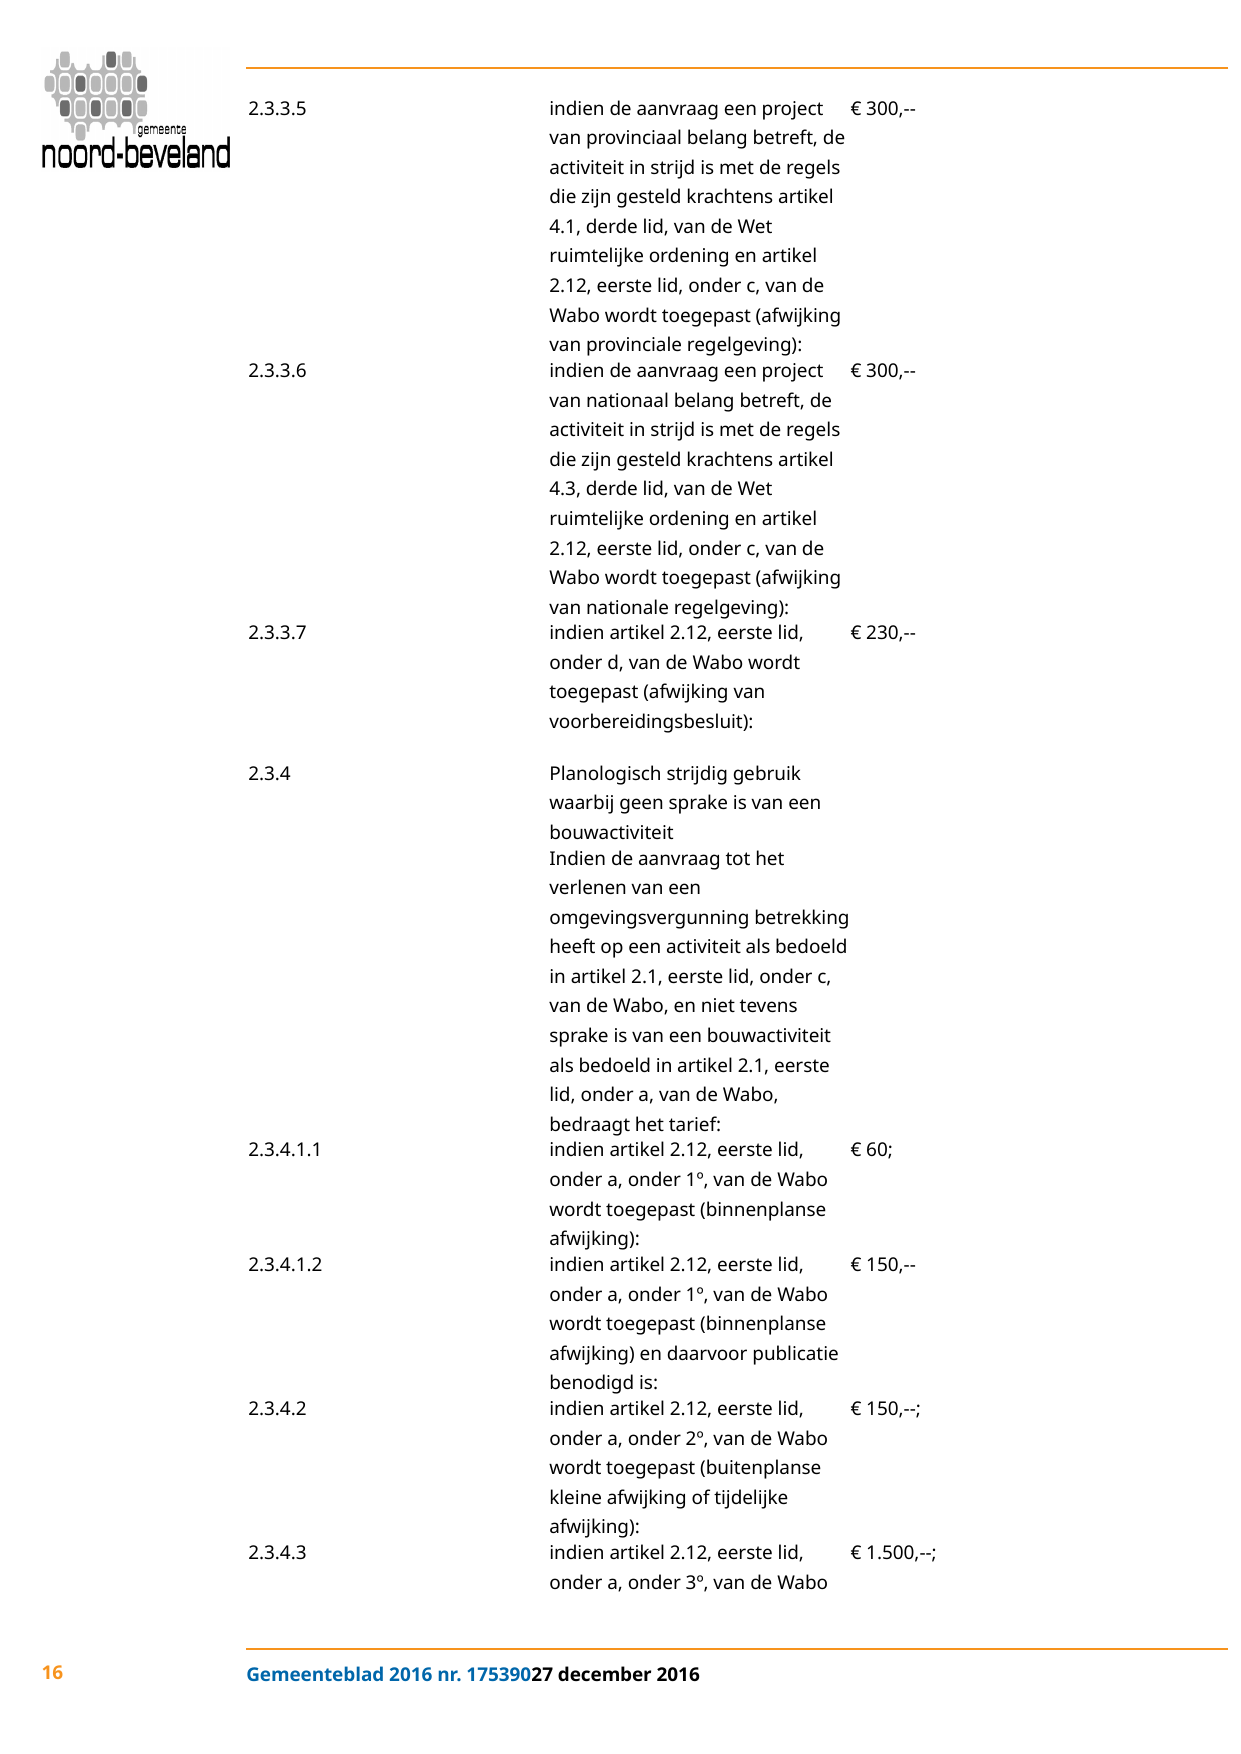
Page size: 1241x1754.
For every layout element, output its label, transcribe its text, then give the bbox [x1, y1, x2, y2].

table_cell 2.3.4.2 [248, 1395, 549, 1539]
table_cell Indien de aanvraag tot het verlenen van een omgevingsvergunning betrekking heeft op een activiteit als bedoeld in artikel 2.1, eerste lid, onder c, van de Wabo, en niet tevens sprake is van een bouwactiviteit als bedoeld in artikel 2.1, eerste lid, onder a, van de Wabo, bedraagt het tarief: [549, 845, 850, 1137]
table_cell indien artikel 2.12, eerste lid, onder a, onder 3º, van de Wabo [549, 1539, 850, 1594]
table_cell € 300,-- [850, 95, 1152, 357]
table_cell 2.3.3.7 [248, 620, 549, 734]
table_cell € 230,-- [850, 620, 1152, 734]
table_cell € 150,-- [850, 1251, 1152, 1395]
table_cell € 300,-- [850, 357, 1152, 619]
table_cell [850, 734, 1152, 760]
table_cell indien artikel 2.12, eerste lid, onder a, onder 1º, van de Wabo wordt toegepast (binnenplanse afwijking): [549, 1137, 850, 1251]
picture [41, 47, 231, 172]
table_cell 2.3.3.6 [248, 357, 549, 619]
table_cell 2.3.4.3 [248, 1539, 549, 1594]
table_cell indien de aanvraag een project van nationaal belang betreft, de activiteit in strijd is met de regels die zijn gesteld krachtens artikel 4.3, derde lid, van de Wet ruimtelijke ordening en artikel 2.12, eerste lid, onder c, van de Wabo wordt toegepast (afwijking van nationale regelgeving): [549, 357, 850, 619]
table_cell 2.3.3.5 [248, 95, 549, 357]
table_cell indien artikel 2.12, eerste lid, onder a, onder 2º, van de Wabo wordt toegepast (buitenplanse kleine afwijking of tijdelijke afwijking): [549, 1395, 850, 1539]
table_cell Planologisch strijdig gebruik waarbij geen sprake is van een bouwactiviteit [549, 760, 850, 845]
table_cell [850, 845, 1152, 1137]
table_cell indien artikel 2.12, eerste lid, onder a, onder 1º, van de Wabo wordt toegepast (binnenplanse afwijking) en daarvoor publicatie benodigd is: [549, 1251, 850, 1395]
table_cell [549, 734, 850, 760]
table_cell [850, 760, 1152, 845]
table_cell 2.3.4.1.1 [248, 1137, 549, 1251]
table_cell € 60; [850, 1137, 1152, 1251]
table_cell € 1.500,--; [850, 1539, 1152, 1594]
table_cell € 150,--; [850, 1395, 1152, 1539]
table_cell 2.3.4 [248, 760, 549, 845]
table_cell indien de aanvraag een project van provinciaal belang betreft, de activiteit in strijd is met de regels die zijn gesteld krachtens artikel 4.1, derde lid, van de Wet ruimtelijke ordening en artikel 2.12, eerste lid, onder c, van de Wabo wordt toegepast (afwijking van provinciale regelgeving): [549, 95, 850, 357]
table_cell [248, 845, 549, 1137]
table_cell indien artikel 2.12, eerste lid, onder d, van de Wabo wordt toegepast (afwijking van voorbereidingsbesluit): [549, 620, 850, 734]
table_cell [248, 734, 549, 760]
table_cell 2.3.4.1.2 [248, 1251, 549, 1395]
